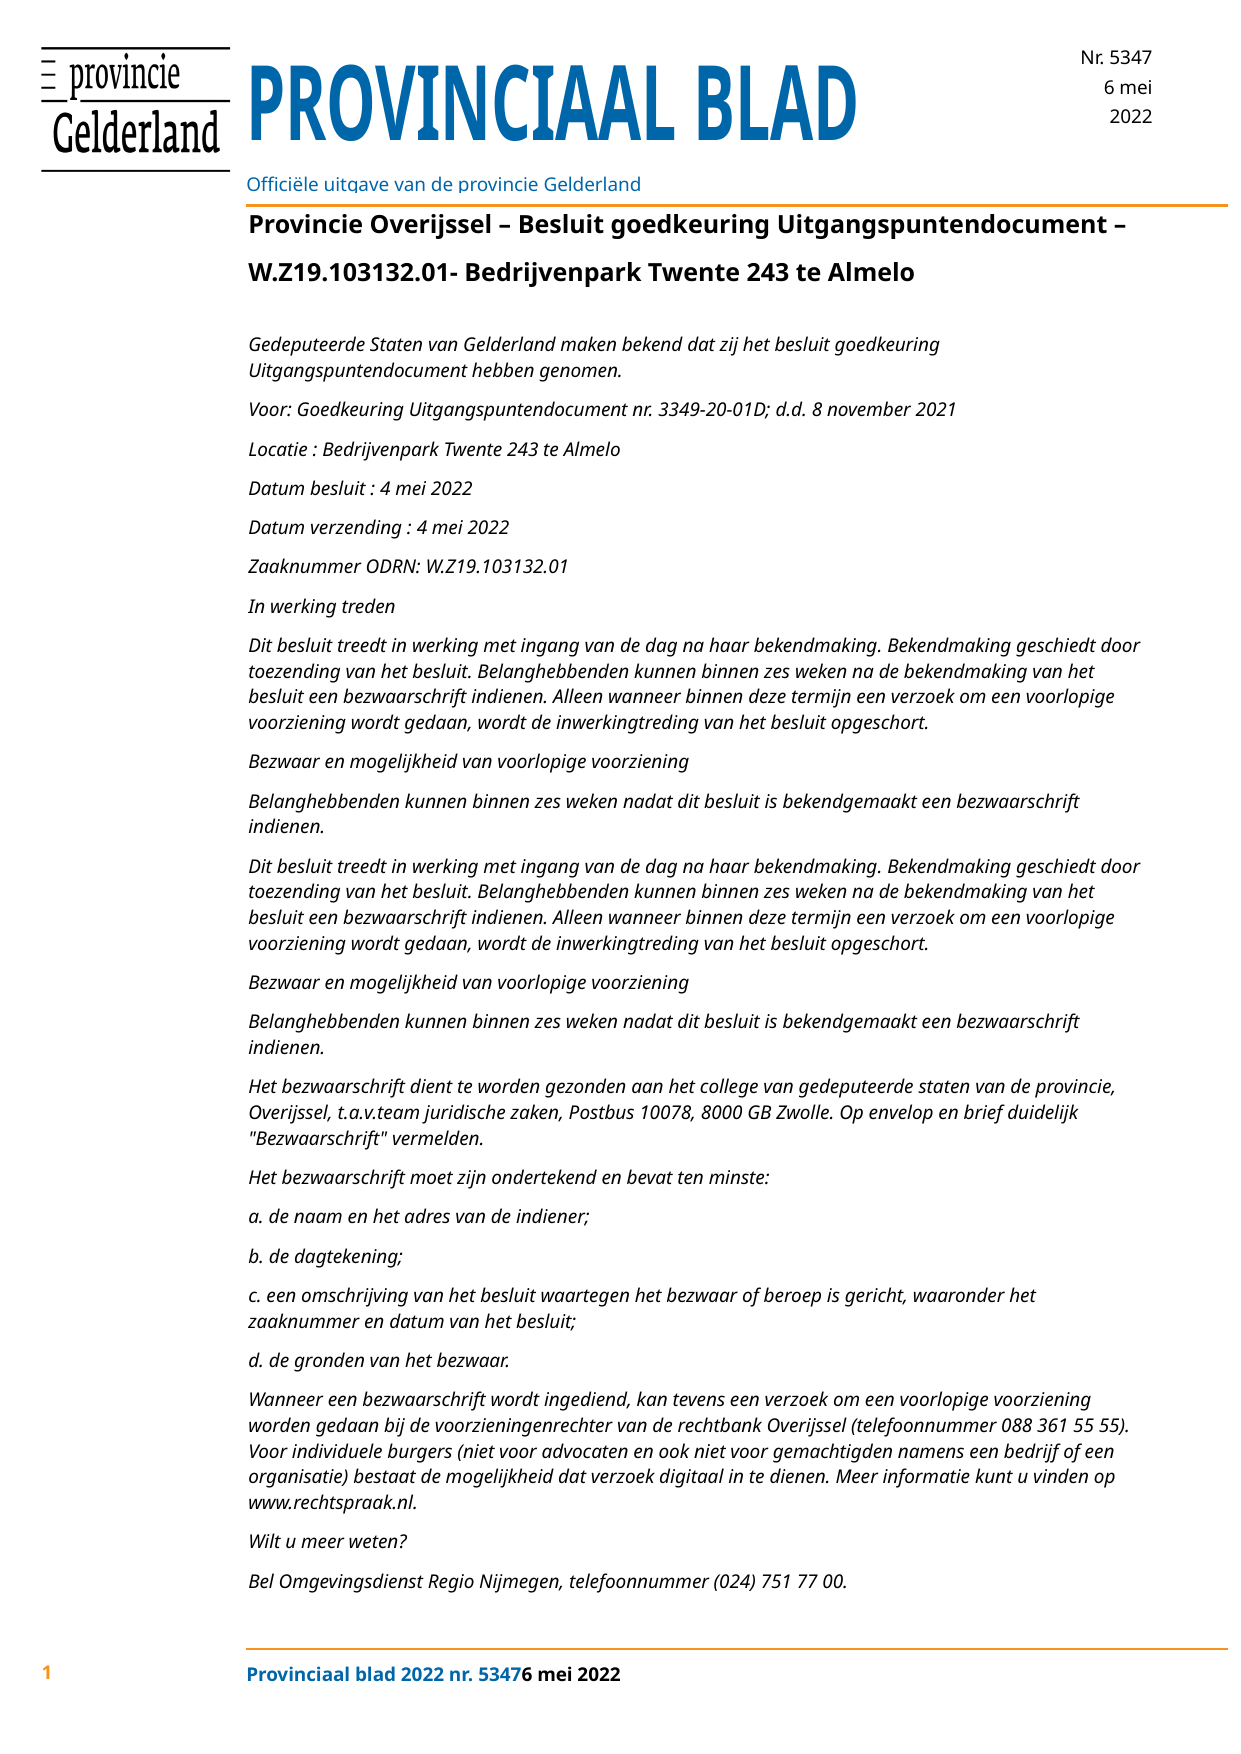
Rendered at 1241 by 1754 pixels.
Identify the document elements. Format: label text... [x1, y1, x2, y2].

text Bezwaar en mogelijkheid van voorlopige voorziening [248, 969, 1152, 995]
text Dit besluit treedt in werking met ingang van de dag na haar bekendmaking. Bekendmaking geschiedt door toezending van het besluit. Belanghebbenden kunnen binnen zes weken na de bekendmaking van het besluit een bezwaarschrift indienen. Alleen wanneer binnen deze termijn een verzoek om een voorlopige voorziening wordt gedaan, wordt de inwerkingtreding van het besluit opgeschort. [248, 632, 1152, 735]
text Bezwaar en mogelijkheid van voorlopige voorziening [248, 748, 1152, 774]
text Wanneer een bezwaarschrift wordt ingediend, kan tevens een verzoek om een voorlopige voorziening worden gedaan bij de voorzieningenrechter van de rechtbank Overijssel (telefoonnummer 088 361 55 55). Voor individuele burgers (niet voor advocaten en ook niet voor gemachtigden namens een bedrijf of een organisatie) bestaat de mogelijkheid dat verzoek digitaal in te dienen. Meer informatie kunt u vinden op www.rechtspraak.nl. [248, 1386, 1152, 1515]
text Zaaknummer ODRN: W.Z19.103132.01 [248, 553, 1152, 579]
text Datum besluit : 4 mei 2022 [248, 475, 1152, 501]
text Datum verzending : 4 mei 2022 [248, 514, 1152, 540]
text Locatie : Bedrijvenpark Twente 243 te Almelo [248, 436, 1152, 461]
text a. de naam en het adres van de indiener; [248, 1203, 1152, 1229]
text Belanghebbenden kunnen binnen zes weken nadat dit besluit is bekendgemaakt een bezwaarschrift indienen. [248, 1008, 1152, 1060]
text Gedeputeerde Staten van Gelderland maken bekend dat zij het besluit goedkeuring Uitgangspuntendocument hebben genomen. [248, 331, 1152, 383]
text b. de dagtekening; [248, 1243, 1152, 1268]
text In werking treden [248, 593, 1152, 618]
picture [41, 47, 231, 172]
text Voor: Goedkeuring Uitgangspuntendocument nr. 3349-20-01D; d.d. 8 november 2021 [248, 396, 1152, 422]
text Dit besluit treedt in werking met ingang van de dag na haar bekendmaking. Bekendmaking geschiedt door toezending van het besluit. Belanghebbenden kunnen binnen zes weken na de bekendmaking van het besluit een bezwaarschrift indienen. Alleen wanneer binnen deze termijn een verzoek om een voorlopige voorziening wordt gedaan, wordt de inwerkingtreding van het besluit opgeschort. [248, 853, 1152, 956]
text c. een omschrijving van het besluit waartegen het bezwaar of beroep is gericht, waaronder het zaaknummer en datum van het besluit; [248, 1282, 1152, 1333]
text Provincie Overijssel – Besluit goedkeuring Uitgangspuntendocument – W.Z19.103132.01- Bedrijvenpark Twente 243 te Almelo [248, 207, 1152, 288]
text Wilt u meer weten? [248, 1528, 1152, 1554]
text d. de gronden van het bezwaar. [248, 1347, 1152, 1373]
text Het bezwaarschrift moet zijn ondertekend en bevat ten minste: [248, 1164, 1152, 1190]
text Belanghebbenden kunnen binnen zes weken nadat dit besluit is bekendgemaakt een bezwaarschrift indienen. [248, 788, 1152, 839]
text Bel Omgevingsdienst Regio Nijmegen, telefoonnummer (024) 751 77 00. [248, 1568, 1152, 1593]
text Het bezwaarschrift dient te worden gezonden aan het college van gedeputeerde staten van de provincie, Overijssel, t.a.v.team juridische zaken, Postbus 10078, 8000 GB Zwolle. Op envelop en brief duidelijk "Bezwaarschrift" vermelden. [248, 1073, 1152, 1151]
